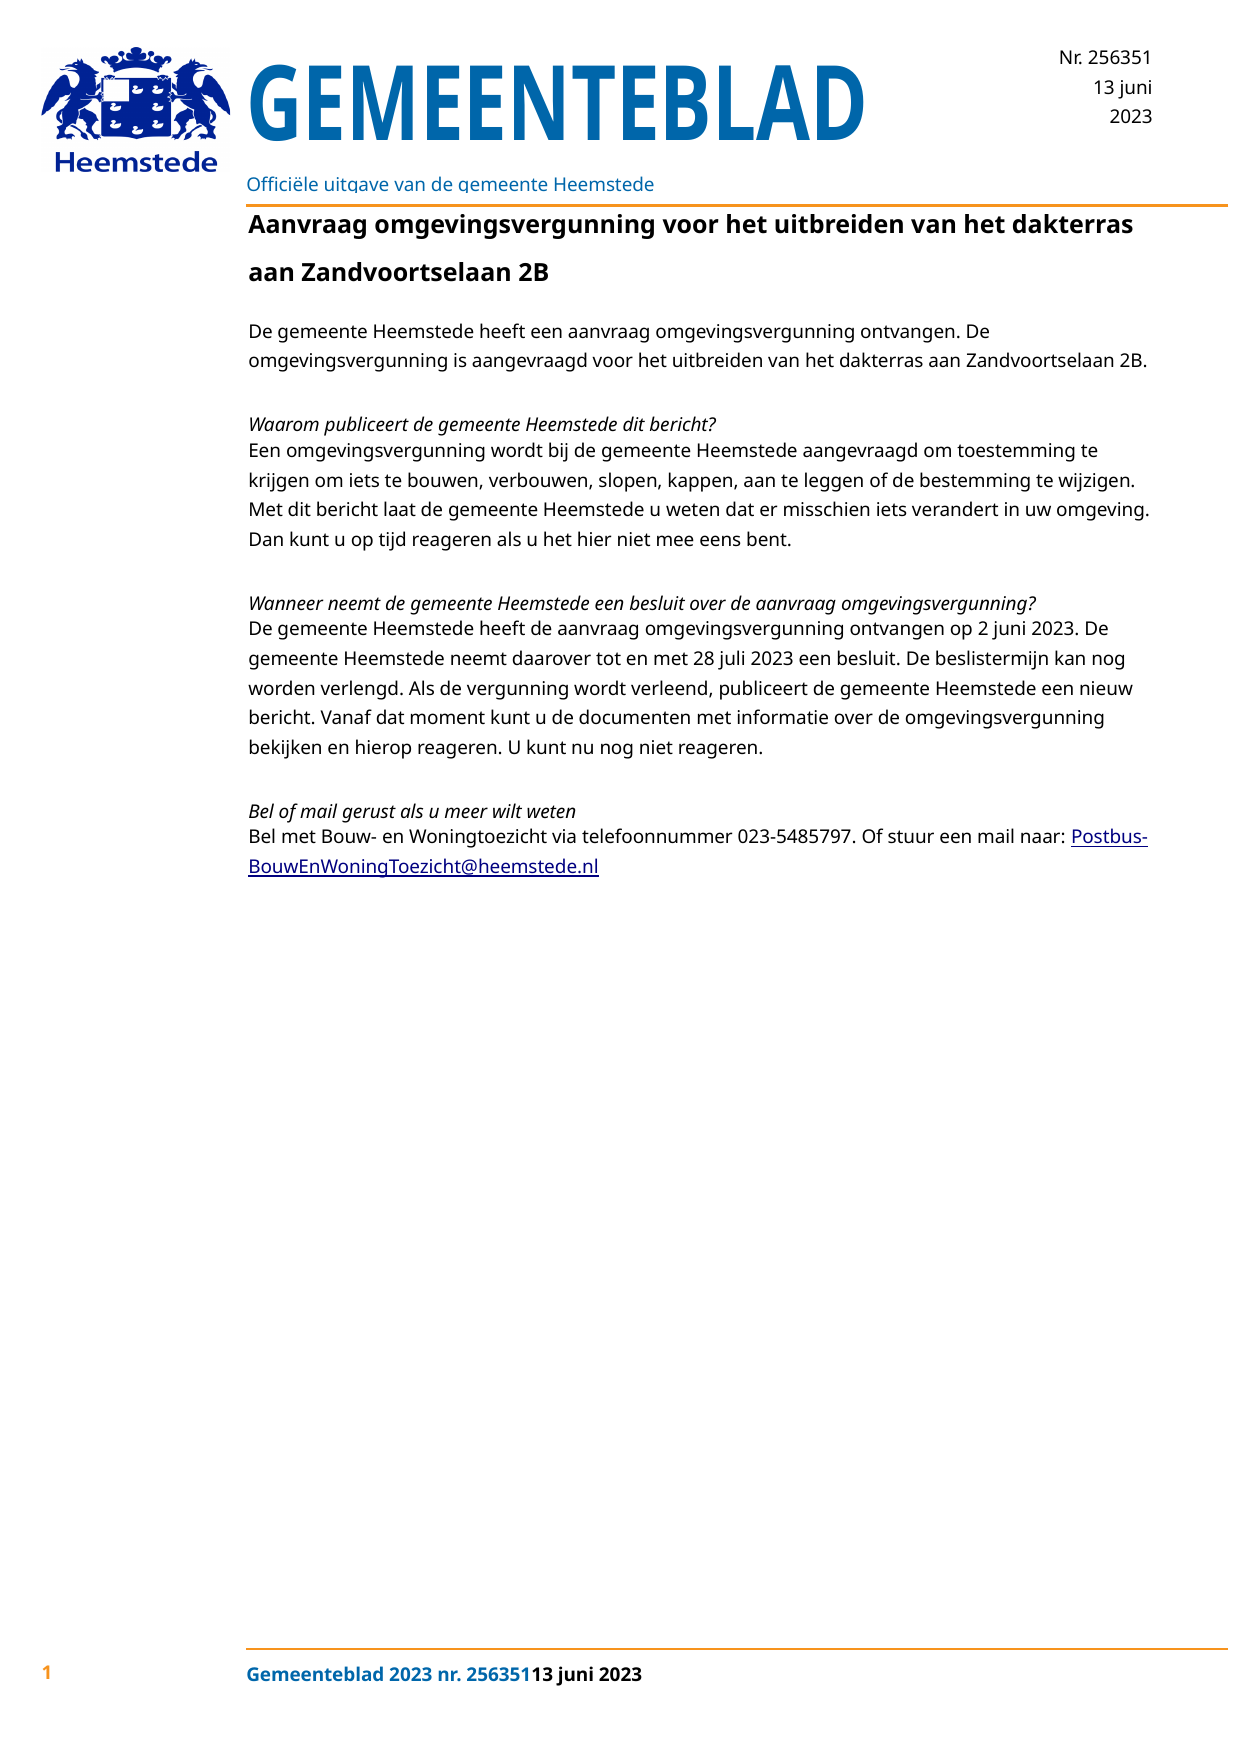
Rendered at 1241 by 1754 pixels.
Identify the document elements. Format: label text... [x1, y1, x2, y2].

text De gemeente Heemstede heeft de aanvraag omgevingsvergunning ontvangen op 2 juni 2023. De gemeente Heemstede neemt daarover tot en met 28 juli 2023 een besluit. De beslistermijn kan nog worden verlengd. Als de vergunning wordt verleend, publiceert de gemeente Heemstede een nieuw bericht. Vanaf dat moment kunt u de documenten met informatie over de omgevingsvergunning bekijken en hierop reageren. U kunt nu nog niet reageren. [248, 616, 1152, 760]
picture [41, 47, 231, 172]
text Een omgevingsvergunning wordt bij de gemeente Heemstede aangevraagd om toestemming te krijgen om iets te bouwen, verbouwen, slopen, kappen, aan te leggen of de bestemming te wijzigen. Met dit bericht laat de gemeente Heemstede u weten dat er misschien iets verandert in uw omgeving. Dan kunt u op tijd reageren als u het hier niet mee eens bent. [248, 437, 1152, 552]
text Aanvraag omgevingsvergunning voor het uitbreiden van het dakterras aan Zandvoortselaan 2B [248, 207, 1152, 288]
text Bel of mail gerust als u meer wilt weten [248, 798, 1152, 824]
text Waarom publiceert de gemeente Heemstede dit bericht? [248, 411, 1152, 437]
text Wanneer neemt de gemeente Heemstede een besluit over de aanvraag omgevingsvergunning? [248, 590, 1152, 616]
text De gemeente Heemstede heeft een aanvraag omgevingsvergunning ontvangen. De omgevingsvergunning is aangevraagd voor het uitbreiden van het dakterras aan Zandvoortselaan 2B. [248, 318, 1152, 373]
text Bel met Bouw- en Woningtoezicht via telefoonnummer 023-5485797. Of stuur een mail naar: Postbus-BouwEnWoningToezicht@heemstede.nl [248, 824, 1152, 879]
